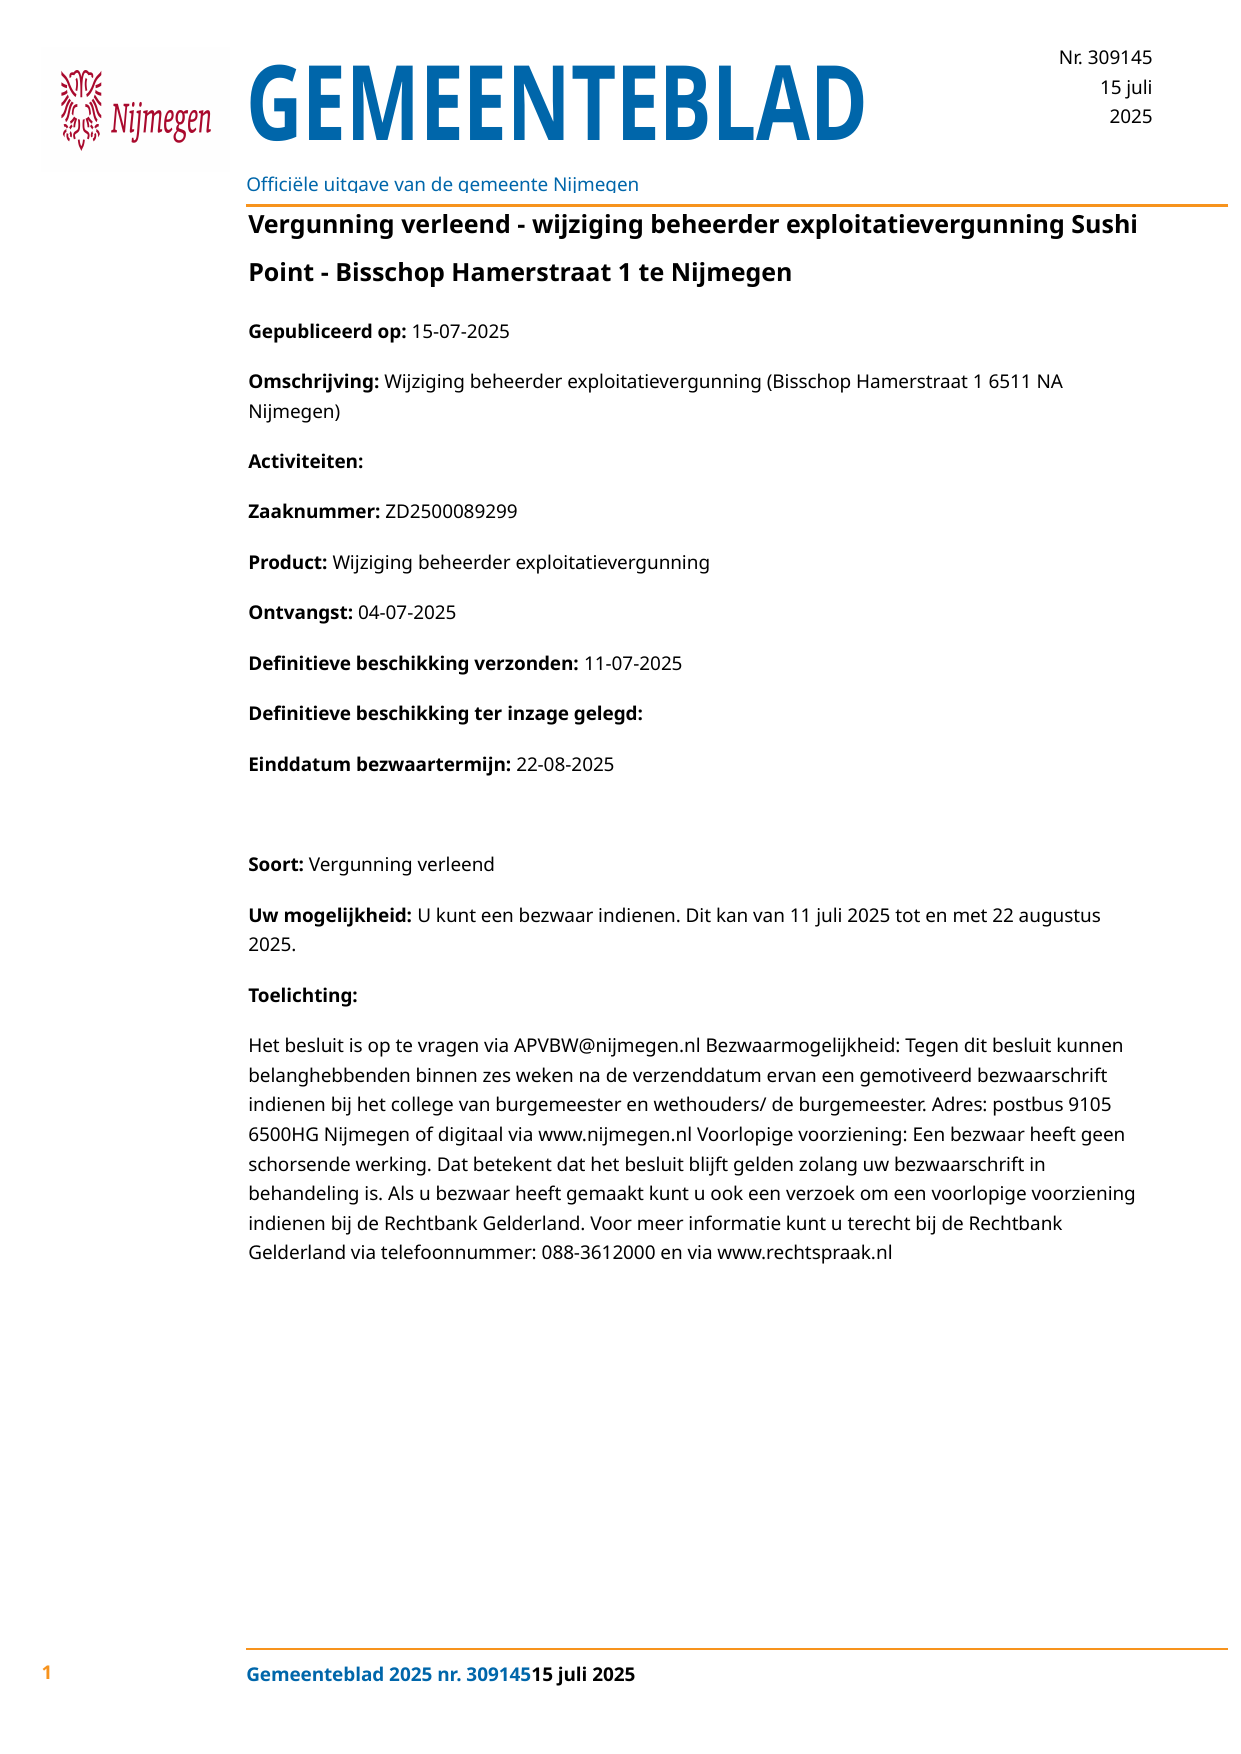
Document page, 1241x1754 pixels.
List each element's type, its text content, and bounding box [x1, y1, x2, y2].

text Uw mogelijkheid: U kunt een bezwaar indienen. Dit kan van 11 juli 2025 tot en met 22 augustus 2025. [248, 902, 1152, 957]
text Gepubliceerd op: 15-07-2025 [248, 318, 1152, 344]
text Einddatum bezwaartermijn: 22-08-2025 [248, 751, 1152, 777]
text Toelichting: [248, 982, 1152, 1008]
picture [41, 47, 231, 172]
text Het besluit is op te vragen via APVBW@nijmegen.nl Bezwaarmogelijkheid: Tegen dit besluit kunnen belanghebbenden binnen zes weken na de verzenddatum ervan een gemotiveerd bezwaarschrift indienen bij het college van burgemeester en wethouders/ de burgemeester. Adres: postbus 9105 6500HG Nijmegen of digitaal via www.nijmegen.nl Voorlopige voorziening: Een bezwaar heeft geen schorsende werking. Dat betekent dat het besluit blijft gelden zolang uw bezwaarschrift in behandeling is. Als u bezwaar heeft gemaakt kunt u ook een verzoek om een voorlopige voorziening indienen bij de Rechtbank Gelderland. Voor meer informatie kunt u terecht bij de Rechtbank Gelderland via telefoonnummer: 088-3612000 en via www.rechtspraak.nl [248, 1032, 1152, 1265]
text Zaaknummer: ZD2500089299 [248, 499, 1152, 524]
text Vergunning verleend - wijziging beheerder exploitatievergunning Sushi Point - Bisschop Hamerstraat 1 te Nijmegen [248, 207, 1152, 288]
text Product: Wijziging beheerder exploitatievergunning [248, 549, 1152, 575]
text Ontvangst: 04-07-2025 [248, 599, 1152, 625]
text Omschrijving: Wijziging beheerder exploitatievergunning (Bisschop Hamerstraat 1 6511 NA Nijmegen) [248, 368, 1152, 424]
text Soort: Vergunning verleend [248, 852, 1152, 877]
text Activiteiten: [248, 448, 1152, 474]
text Definitieve beschikking ter inzage gelegd: [248, 700, 1152, 726]
text Definitieve beschikking verzonden: 11-07-2025 [248, 650, 1152, 676]
